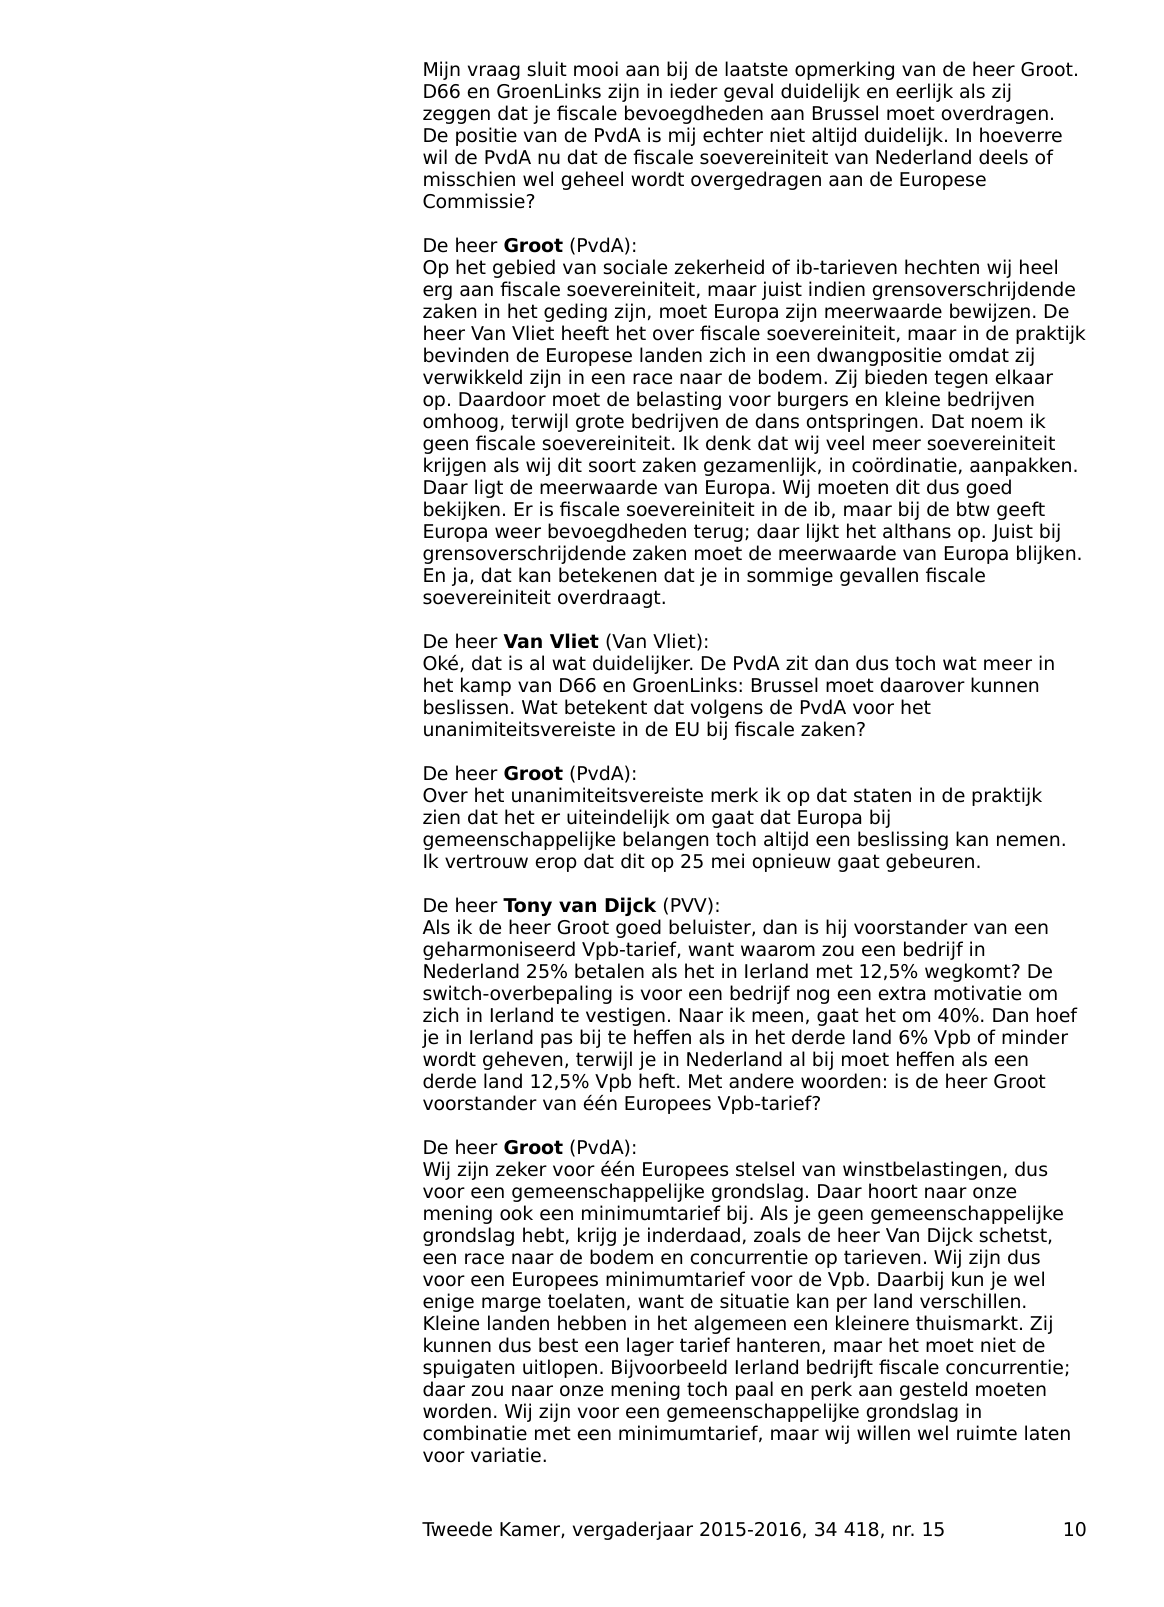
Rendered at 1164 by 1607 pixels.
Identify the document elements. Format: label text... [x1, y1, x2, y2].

text De heer Van Vliet (Van Vliet): [422, 631, 1087, 653]
text De heer Tony van Dijck (PVV): [422, 895, 1087, 917]
text De heer Groot (PvdA): [422, 235, 1087, 257]
text Oké, dat is al wat duidelijker. De PvdA zit dan dus toch wat meer in het kamp van D66 en GroenLinks: Brussel moet daarover kunnen beslissen. Wat betekent dat volgens de PvdA voor het unanimiteitsvereiste in de EU bij fiscale zaken? [422, 653, 1087, 741]
text Op het gebied van sociale zekerheid of ib-tarieven hechten wij heel erg aan fiscale soevereiniteit, maar juist indien grensoverschrijdende zaken in het geding zijn, moet Europa zijn meerwaarde bewijzen. De heer Van Vliet heeft het over fiscale soevereiniteit, maar in de praktijk bevinden de Europese landen zich in een dwangpositie omdat zij verwikkeld zijn in een race naar de bodem. Zij bieden tegen elkaar op. Daardoor moet de belasting voor burgers en kleine bedrijven omhoog, terwijl grote bedrijven de dans ontspringen. Dat noem ik geen fiscale soevereiniteit. Ik denk dat wij veel meer soevereiniteit krijgen als wij dit soort zaken gezamenlijk, in coördinatie, aanpakken. Daar ligt de meerwaarde van Europa. Wij moeten dit dus goed bekijken. Er is fiscale soevereiniteit in de ib, maar bij de btw geeft Europa weer bevoegdheden terug; daar lijkt het althans op. Juist bij grensoverschrijdende zaken moet de meerwaarde van Europa blijken. En ja, dat kan betekenen dat je in sommige gevallen fiscale soevereiniteit overdraagt. [422, 257, 1087, 609]
text Wij zijn zeker voor één Europees stelsel van winstbelastingen, dus voor een gemeenschappelijke grondslag. Daar hoort naar onze mening ook een minimumtarief bij. Als je geen gemeenschappelijke grondslag hebt, krijg je inderdaad, zoals de heer Van Dijck schetst, een race naar de bodem en concurrentie op tarieven. Wij zijn dus voor een Europees minimumtarief voor de Vpb. Daarbij kun je wel enige marge toelaten, want de situatie kan per land verschillen. Kleine landen hebben in het algemeen een kleinere thuismarkt. Zij kunnen dus best een lager tarief hanteren, maar het moet niet de spuigaten uitlopen. Bijvoorbeeld Ierland bedrijft fiscale concurrentie; daar zou naar onze mening toch paal en perk aan gesteld moeten worden. Wij zijn voor een gemeenschappelijke grondslag in combinatie met een minimumtarief, maar wij willen wel ruimte laten voor variatie. [422, 1159, 1087, 1467]
text Mijn vraag sluit mooi aan bij de laatste opmerking van de heer Groot. D66 en GroenLinks zijn in ieder geval duidelijk en eerlijk als zij zeggen dat je fiscale bevoegdheden aan Brussel moet overdragen. De positie van de PvdA is mij echter niet altijd duidelijk. In hoeverre wil de PvdA nu dat de fiscale soevereiniteit van Nederland deels of misschien wel geheel wordt overgedragen aan de Europese Commissie? [422, 59, 1087, 213]
text De heer Groot (PvdA): [422, 763, 1087, 785]
text Als ik de heer Groot goed beluister, dan is hij voorstander van een geharmoniseerd Vpb-tarief, want waarom zou een bedrijf in Nederland 25% betalen als het in Ierland met 12,5% wegkomt? De switch-overbepaling is voor een bedrijf nog een extra motivatie om zich in Ierland te vestigen. Naar ik meen, gaat het om 40%. Dan hoef je in Ierland pas bij te heffen als in het derde land 6% Vpb of minder wordt geheven, terwijl je in Nederland al bij moet heffen als een derde land 12,5% Vpb heft. Met andere woorden: is de heer Groot voorstander van één Europees Vpb-tarief? [422, 917, 1087, 1115]
text Over het unanimiteitsvereiste merk ik op dat staten in de praktijk zien dat het er uiteindelijk om gaat dat Europa bij gemeenschappelijke belangen toch altijd een beslissing kan nemen. Ik vertrouw erop dat dit op 25 mei opnieuw gaat gebeuren. [422, 785, 1087, 873]
text De heer Groot (PvdA): [422, 1137, 1087, 1159]
